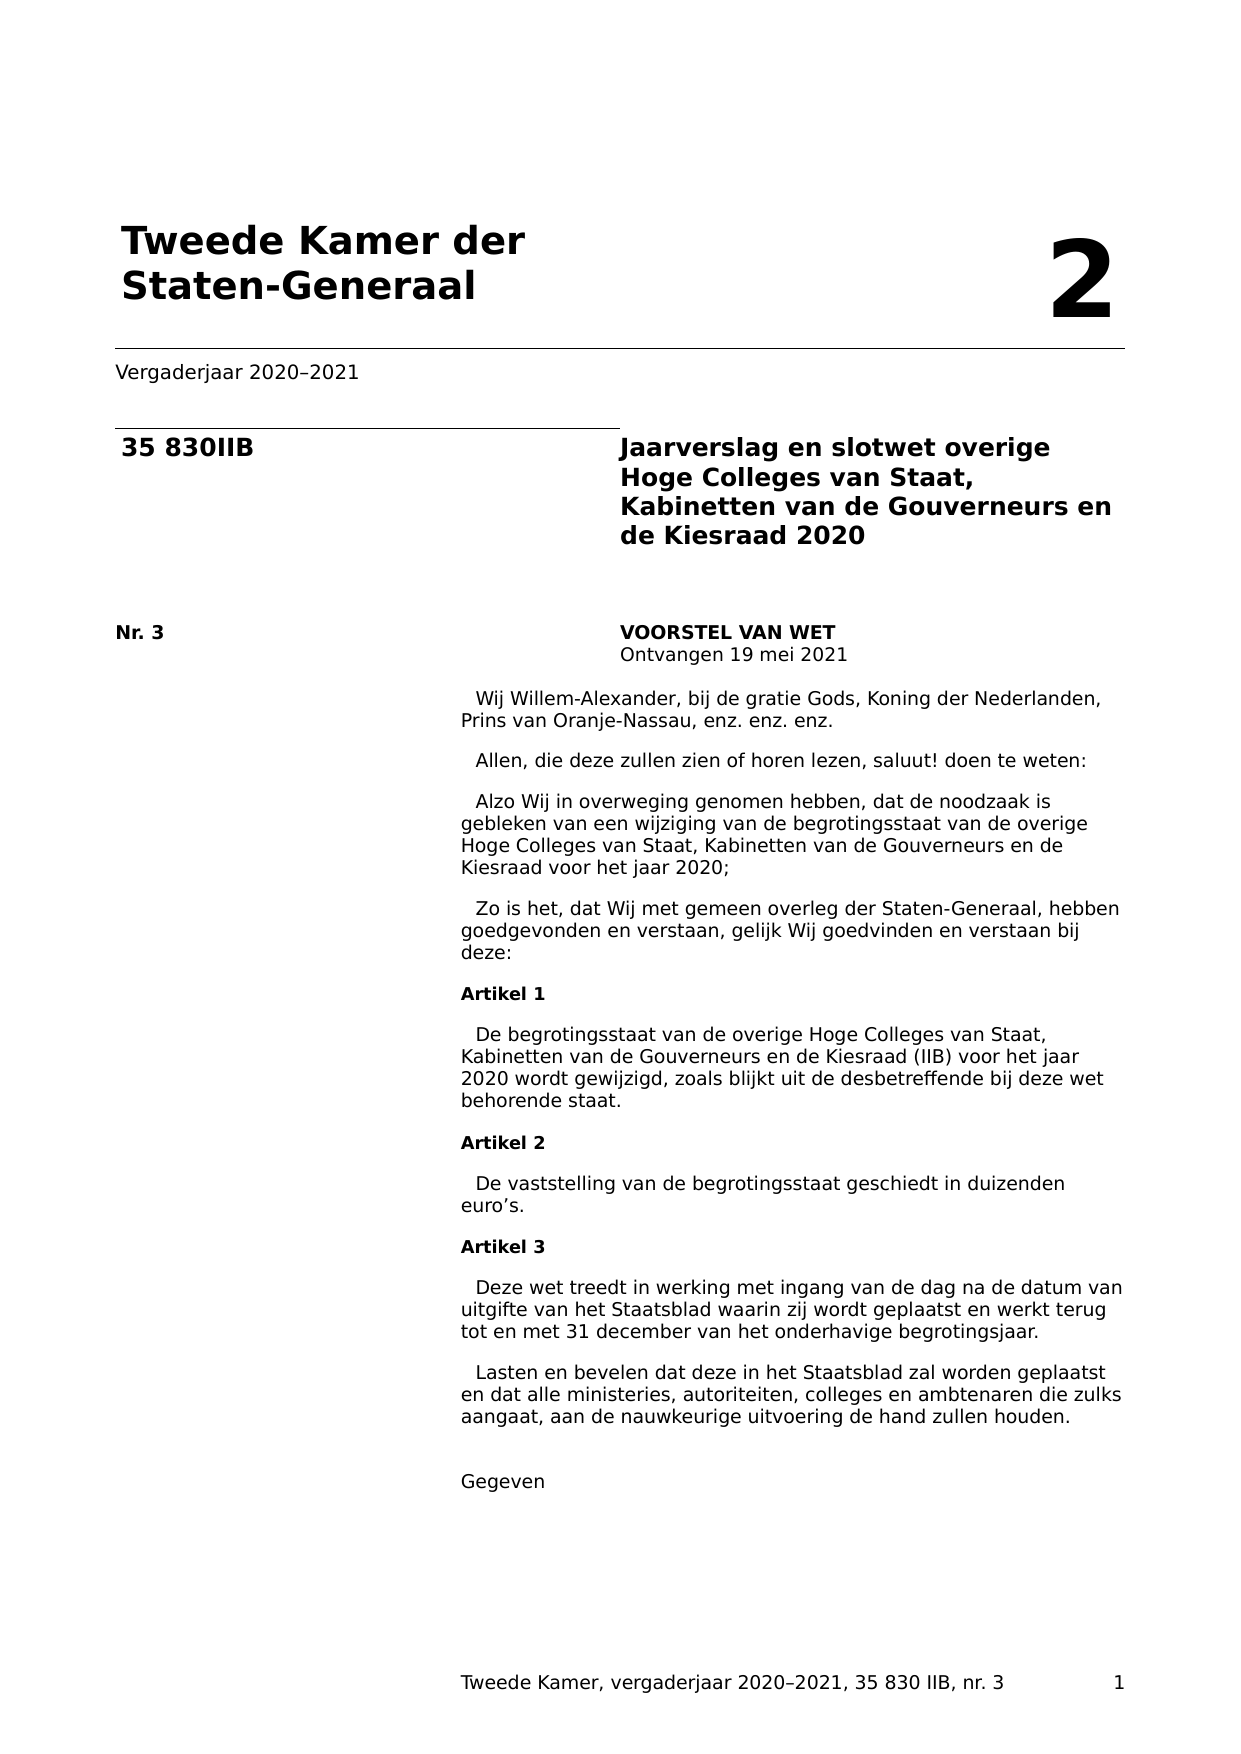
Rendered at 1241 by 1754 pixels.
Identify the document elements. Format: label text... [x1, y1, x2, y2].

text Allen, die deze zullen zien of horen lezen, saluut! doen te weten: [461, 750, 1125, 772]
text Zo is het, dat Wij met gemeen overleg der Staten-Generaal, hebben goedgevonden en verstaan, gelijk Wij goedvinden en verstaan bij deze: [461, 898, 1125, 964]
text De begrotingsstaat van de overige Hoge Colleges van Staat, Kabinetten van de Gouverneurs en de Kiesraad (IIB) voor het jaar 2020 wordt gewijzigd, zoals blijkt uit de desbetreffende bij deze wet behorende staat. [461, 1024, 1125, 1112]
title Artikel 3 [461, 1235, 1125, 1258]
title Artikel 2 [461, 1131, 1125, 1154]
table_cell Vergaderjaar 2020–2021 [115, 349, 1125, 384]
table_header Voorstel van wet Ontvangen 19 mei 2021 [620, 622, 1125, 688]
text De vaststelling van de begrotingsstaat geschiedt in duizenden euro’s. [461, 1172, 1125, 1216]
table_header Nr. 3 [115, 622, 620, 688]
title Artikel 1 [461, 982, 1125, 1005]
table_header Jaarverslag en slotwet overige Hoge Colleges van Staat, Kabinetten van de Gouverneurs en de Kiesraad 2020 [620, 428, 1125, 556]
table_header Tweede Kamer der Staten-Generaal [115, 213, 620, 348]
text Deze wet treedt in werking met ingang van de dag na de datum van uitgifte van het Staatsblad waarin zij wordt geplaatst en werkt terug tot en met 31 december van het onderhavige begrotingsjaar. [461, 1277, 1125, 1343]
text Gegeven [461, 1471, 1125, 1493]
table_header 35 830IIB [115, 429, 620, 556]
text Lasten en bevelen dat deze in het Staatsblad zal worden geplaatst en dat alle ministeries, autoriteiten, colleges en ambtenaren die zulks aangaat, aan de nauwkeurige uitvoering de hand zullen houden. [461, 1362, 1125, 1449]
text Wij Willem-Alexander, bij de gratie Gods, Koning der Nederlanden, Prins van Oranje-Nassau, enz. enz. enz. [461, 688, 1125, 732]
table_header 2 [620, 213, 1125, 348]
text Alzo Wij in overweging genomen hebben, dat de noodzaak is gebleken van een wijziging van de begrotingsstaat van de overige Hoge Colleges van Staat, Kabinetten van de Gouverneurs en de Kiesraad voor het jaar 2020; [461, 791, 1125, 879]
